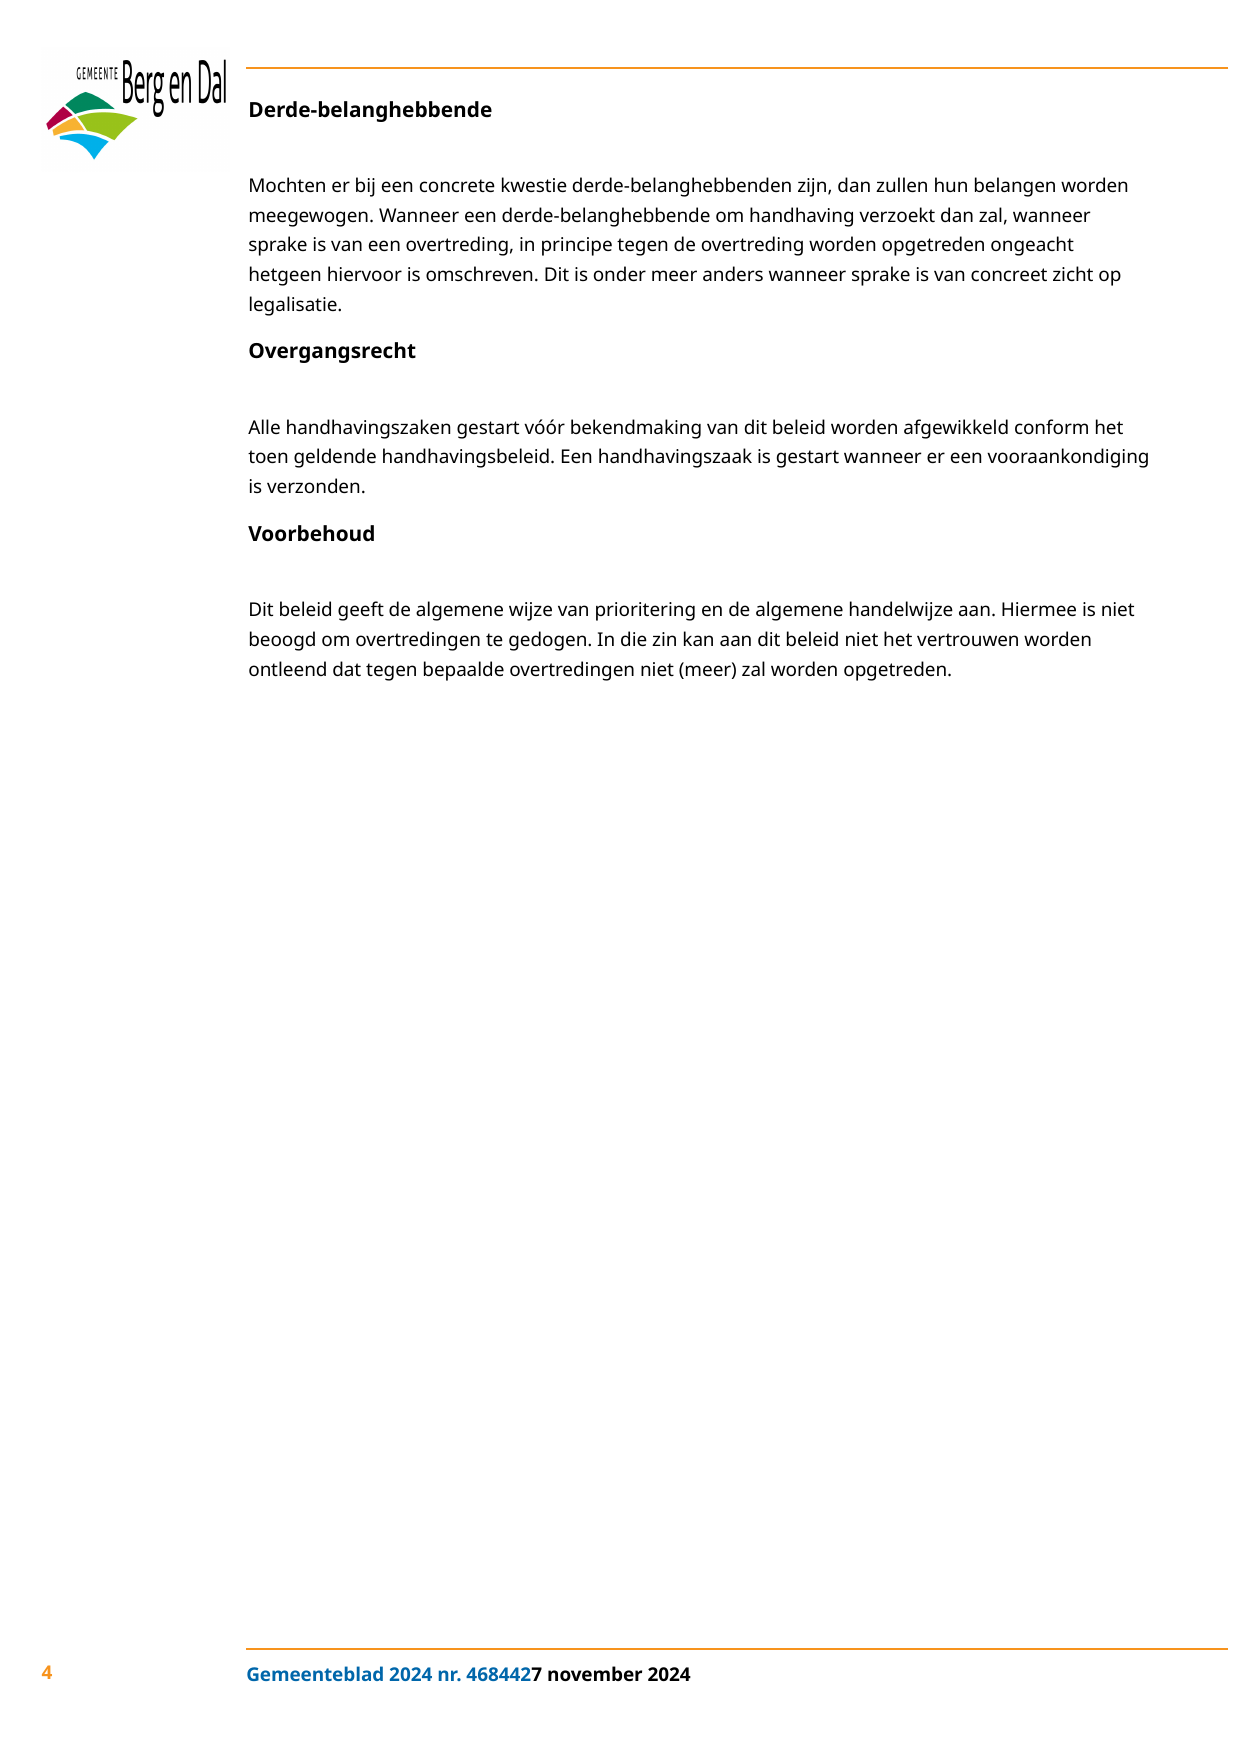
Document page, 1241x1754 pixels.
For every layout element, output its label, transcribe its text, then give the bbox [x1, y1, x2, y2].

text Overgangsrecht [248, 336, 1152, 365]
text Voorbehoud [248, 519, 1152, 547]
text Derde-belanghebbende [248, 95, 1152, 123]
text Alle handhavingszaken gestart vóór bekendmaking van dit beleid worden afgewikkeld conform het toen geldende handhavingsbeleid. Een handhavingszaak is gestart wanneer er een vooraankondiging is verzonden. [248, 414, 1152, 499]
text Dit beleid geeft de algemene wijze van prioritering en de algemene handelwijze aan. Hiermee is niet beoogd om overtredingen te gedogen. In die zin kan aan dit beleid niet het vertrouwen worden ontleend dat tegen bepaalde overtredingen niet (meer) zal worden opgetreden. [248, 597, 1152, 682]
text Mochten er bij een concrete kwestie derde-belanghebbenden zijn, dan zullen hun belangen worden meegewogen. Wanneer een derde-belanghebbende om handhaving verzoekt dan zal, wanneer sprake is van een overtreding, in principe tegen de overtreding worden opgetreden ongeacht hetgeen hiervoor is omschreven. Dit is onder meer anders wanneer sprake is van concreet zicht op legalisatie. [248, 172, 1152, 317]
picture [41, 47, 231, 172]
